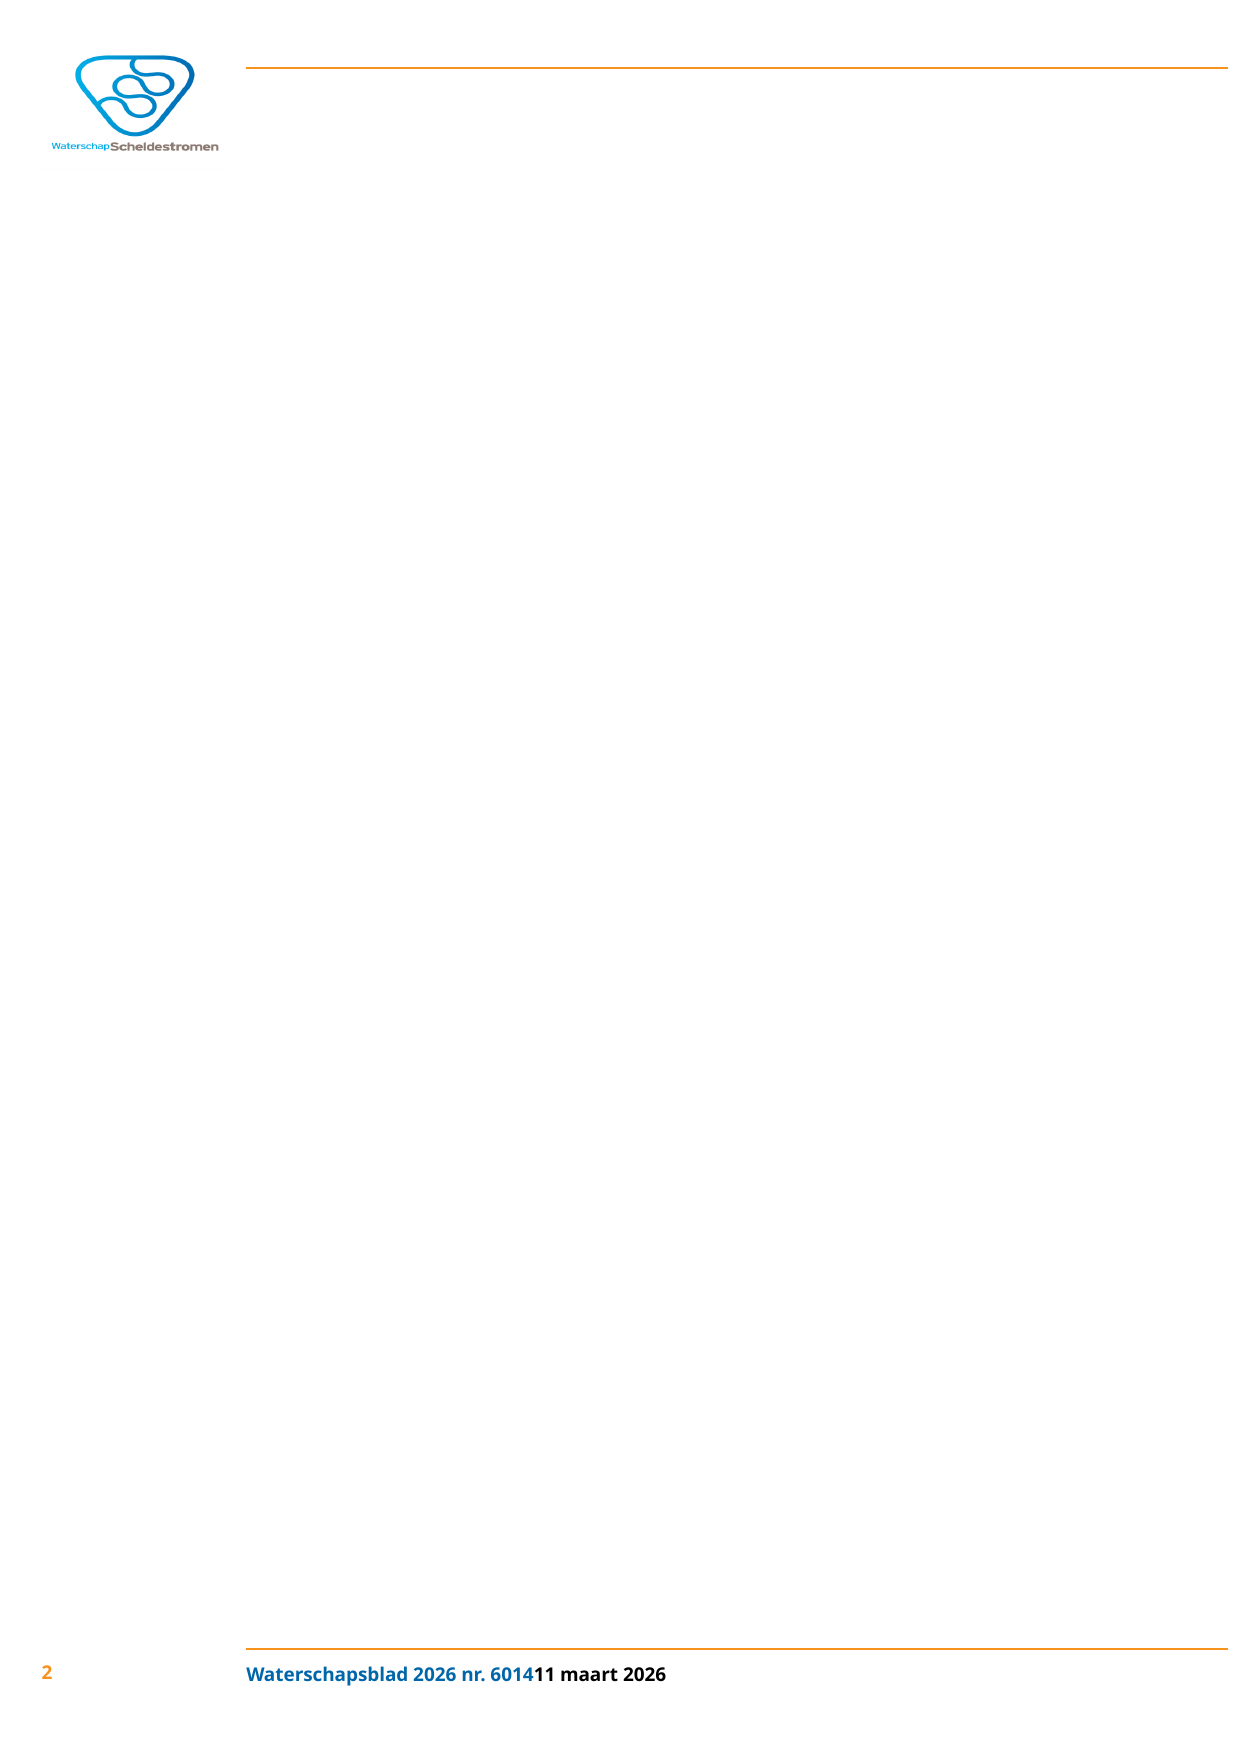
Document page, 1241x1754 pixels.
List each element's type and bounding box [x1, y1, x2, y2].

picture [41, 47, 231, 172]
